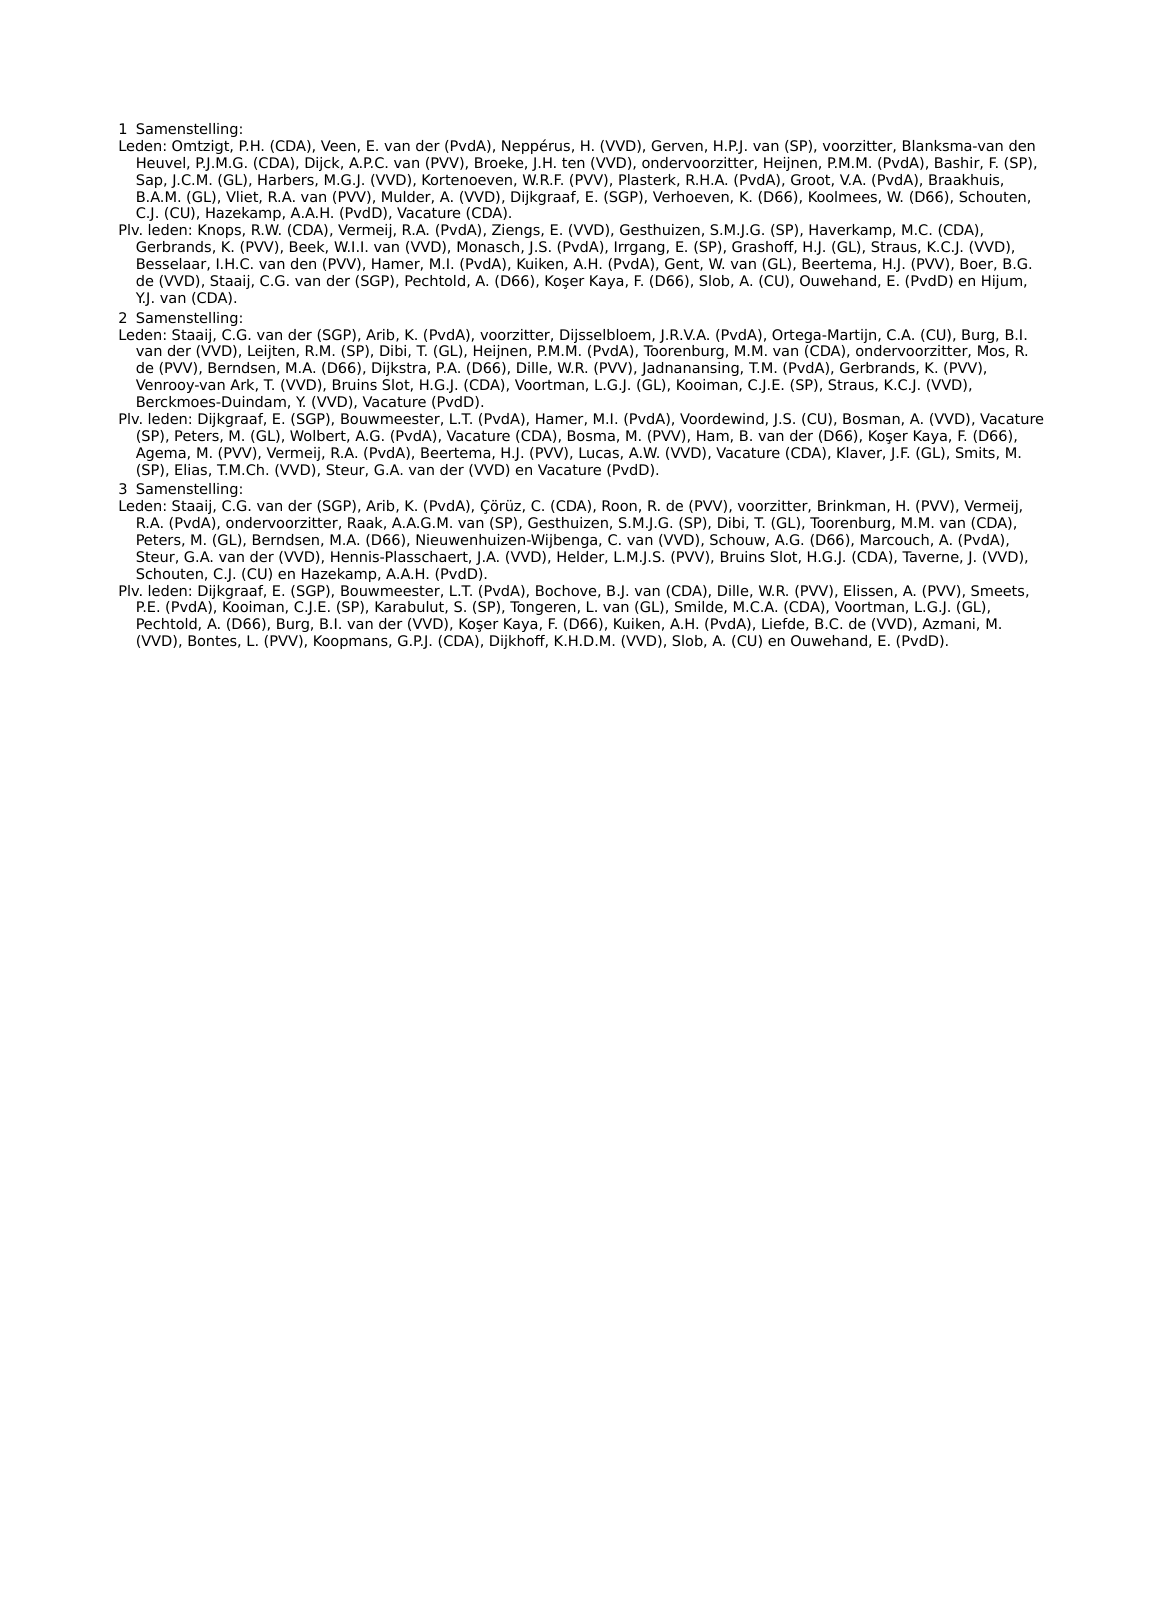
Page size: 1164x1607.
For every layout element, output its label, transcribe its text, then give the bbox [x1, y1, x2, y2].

text Samenstelling: [118, 309, 1045, 326]
text Plv. leden: Dijkgraaf, E. (SGP), Bouwmeester, L.T. (PvdA), Bochove, B.J. van (CDA), Dille, W.R. (PVV), Elissen, A. (PVV), Smeets, P.E. (PvdA), Kooiman, C.J.E. (SP), Karabulut, S. (SP), Tongeren, L. van (GL), Smilde, M.C.A. (CDA), Voortman, L.G.J. (GL), Pechtold, A. (D66), Burg, B.I. van der (VVD), Koşer Kaya, F. (D66), Kuiken, A.H. (PvdA), Liefde, B.C. de (VVD), Azmani, M. (VVD), Bontes, L. (PVV), Koopmans, G.P.J. (CDA), Dijkhoff, K.H.D.M. (VVD), Slob, A. (CU) en Ouwehand, E. (PvdD). [118, 582, 1045, 650]
text Leden: Omtzigt, P.H. (CDA), Veen, E. van der (PvdA), Neppérus, H. (VVD), Gerven, H.P.J. van (SP), voorzitter, Blanksma-van den Heuvel, P.J.M.G. (CDA), Dijck, A.P.C. van (PVV), Broeke, J.H. ten (VVD), ondervoorzitter, Heijnen, P.M.M. (PvdA), Bashir, F. (SP), Sap, J.C.M. (GL), Harbers, M.G.J. (VVD), Kortenoeven, W.R.F. (PVV), Plasterk, R.H.A. (PvdA), Groot, V.A. (PvdA), Braakhuis, B.A.M. (GL), Vliet, R.A. van (PVV), Mulder, A. (VVD), Dijkgraaf, E. (SGP), Verhoeven, K. (D66), Koolmees, W. (D66), Schouten, C.J. (CU), Hazekamp, A.A.H. (PvdD), Vacature (CDA). [118, 138, 1045, 222]
text Plv. leden: Knops, R.W. (CDA), Vermeij, R.A. (PvdA), Ziengs, E. (VVD), Gesthuizen, S.M.J.G. (SP), Haverkamp, M.C. (CDA), Gerbrands, K. (PVV), Beek, W.I.I. van (VVD), Monasch, J.S. (PvdA), Irrgang, E. (SP), Grashoff, H.J. (GL), Straus, K.C.J. (VVD), Besselaar, I.H.C. van den (PVV), Hamer, M.I. (PvdA), Kuiken, A.H. (PvdA), Gent, W. van (GL), Beertema, H.J. (PVV), Boer, B.G. de (VVD), Staaij, C.G. van der (SGP), Pechtold, A. (D66), Koşer Kaya, F. (D66), Slob, A. (CU), Ouwehand, E. (PvdD) en Hijum, Y.J. van (CDA). [118, 222, 1045, 307]
text Samenstelling: [118, 481, 1045, 498]
text Plv. leden: Dijkgraaf, E. (SGP), Bouwmeester, L.T. (PvdA), Hamer, M.I. (PvdA), Voordewind, J.S. (CU), Bosman, A. (VVD), Vacature (SP), Peters, M. (GL), Wolbert, A.G. (PvdA), Vacature (CDA), Bosma, M. (PVV), Ham, B. van der (D66), Koşer Kaya, F. (D66), Agema, M. (PVV), Vermeij, R.A. (PvdA), Beertema, H.J. (PVV), Lucas, A.W. (VVD), Vacature (CDA), Klaver, J.F. (GL), Smits, M. (SP), Elias, T.M.Ch. (VVD), Steur, G.A. van der (VVD) en Vacature (PvdD). [118, 411, 1045, 478]
text Leden: Staaij, C.G. van der (SGP), Arib, K. (PvdA), Çörüz, C. (CDA), Roon, R. de (PVV), voorzitter, Brinkman, H. (PVV), Vermeij, R.A. (PvdA), ondervoorzitter, Raak, A.A.G.M. van (SP), Gesthuizen, S.M.J.G. (SP), Dibi, T. (GL), Toorenburg, M.M. van (CDA), Peters, M. (GL), Berndsen, M.A. (D66), Nieuwenhuizen-Wijbenga, C. van (VVD), Schouw, A.G. (D66), Marcouch, A. (PvdA), Steur, G.A. van der (VVD), Hennis-Plasschaert, J.A. (VVD), Helder, L.M.J.S. (PVV), Bruins Slot, H.G.J. (CDA), Taverne, J. (VVD), Schouten, C.J. (CU) en Hazekamp, A.A.H. (PvdD). [118, 498, 1045, 582]
text Leden: Staaij, C.G. van der (SGP), Arib, K. (PvdA), voorzitter, Dijsselbloem, J.R.V.A. (PvdA), Ortega-Martijn, C.A. (CU), Burg, B.I. van der (VVD), Leijten, R.M. (SP), Dibi, T. (GL), Heijnen, P.M.M. (PvdA), Toorenburg, M.M. van (CDA), ondervoorzitter, Mos, R. de (PVV), Berndsen, M.A. (D66), Dijkstra, P.A. (D66), Dille, W.R. (PVV), Jadnanansing, T.M. (PvdA), Gerbrands, K. (PVV), Venrooy-van Ark, T. (VVD), Bruins Slot, H.G.J. (CDA), Voortman, L.G.J. (GL), Kooiman, C.J.E. (SP), Straus, K.C.J. (VVD), Berckmoes-Duindam, Y. (VVD), Vacature (PvdD). [118, 326, 1045, 411]
text Samenstelling: [118, 121, 1045, 138]
